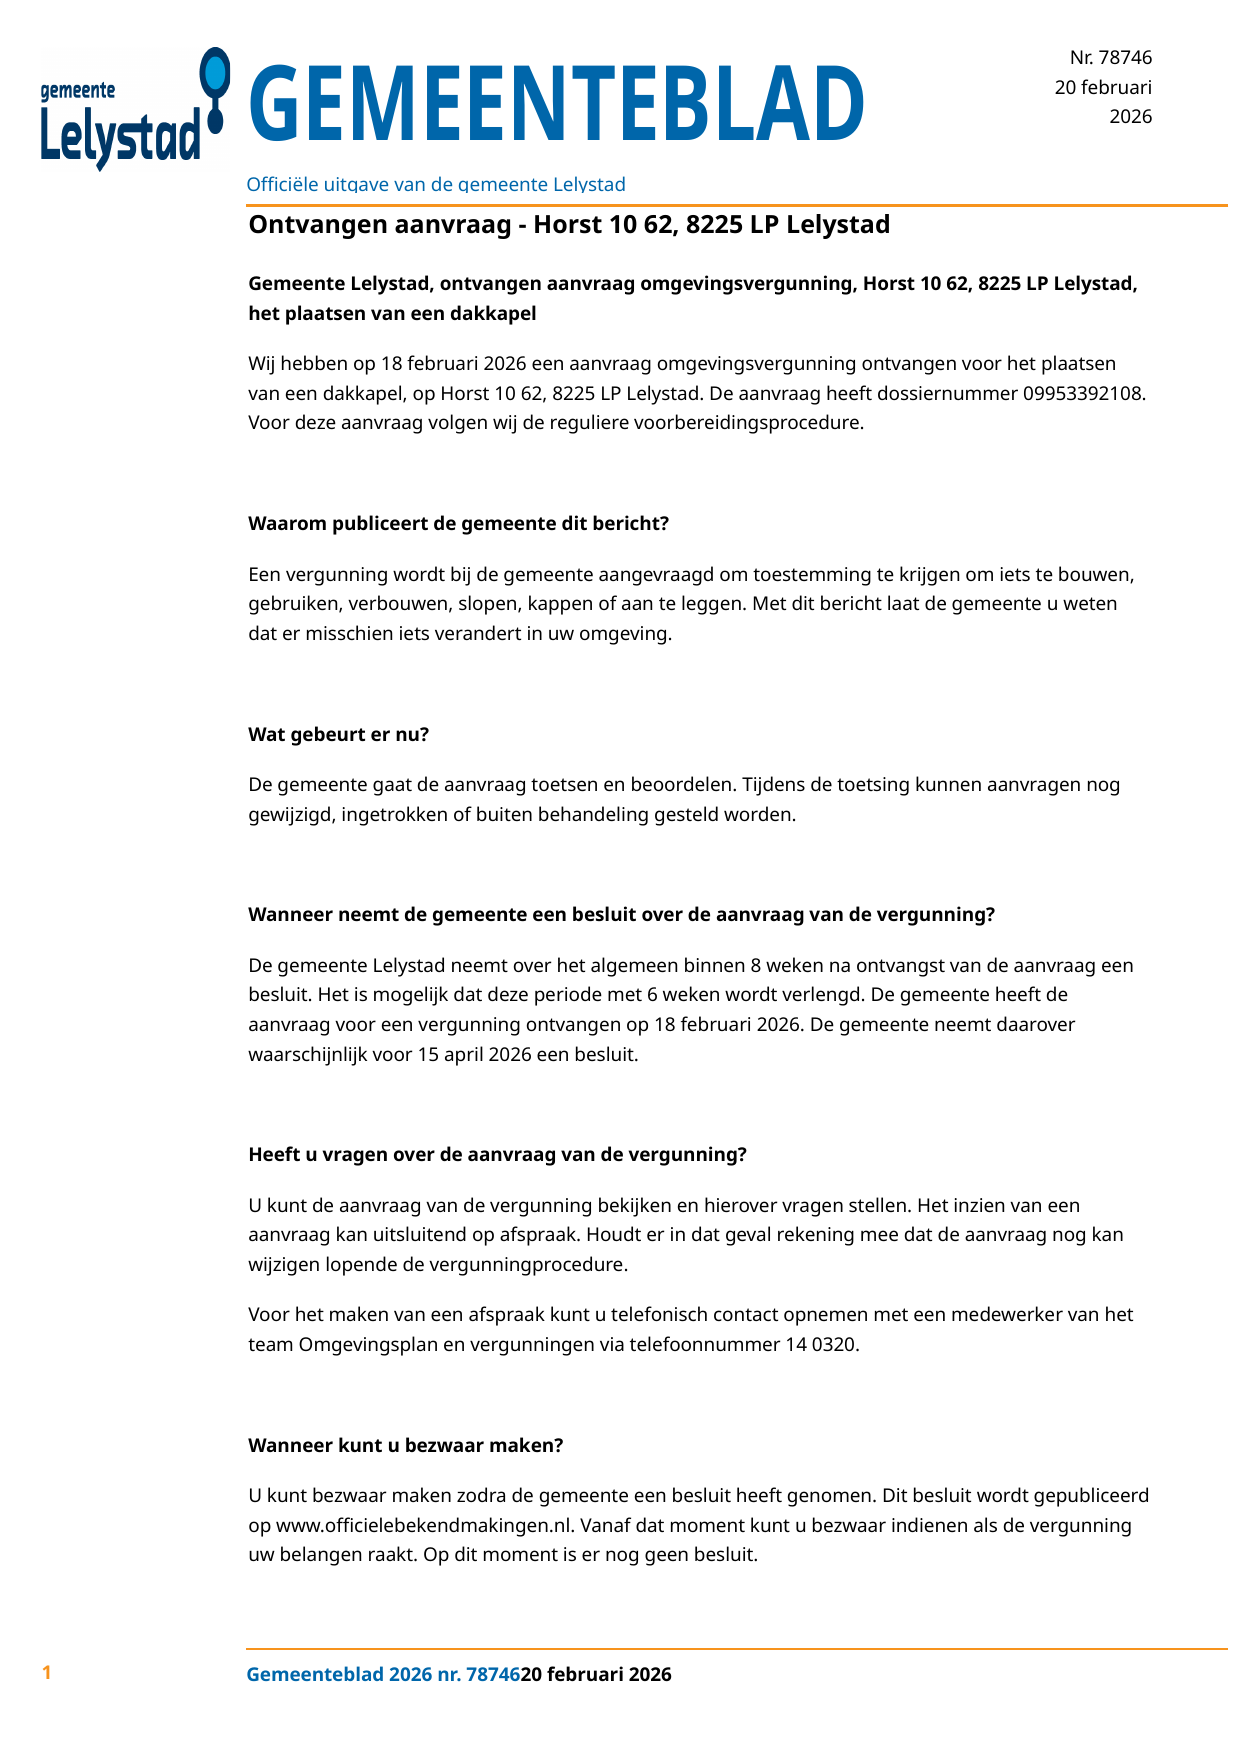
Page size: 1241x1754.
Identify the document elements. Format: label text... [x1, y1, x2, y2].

text Een vergunning wordt bij de gemeente aangevraagd om toestemming te krijgen om iets te bouwen, gebruiken, verbouwen, slopen, kappen of aan te leggen. Met dit bericht laat de gemeente u weten dat er misschien iets verandert in uw omgeving. [248, 561, 1152, 646]
text Gemeente Lelystad, ontvangen aanvraag omgevingsvergunning, Horst 10 62, 8225 LP Lelystad, het plaatsen van een dakkapel [248, 270, 1152, 326]
text Ontvangen aanvraag - Horst 10 62, 8225 LP Lelystad [248, 207, 1152, 241]
picture [41, 47, 231, 172]
text Wanneer neemt de gemeente een besluit over de aanvraag van de vergunning? [248, 902, 1152, 927]
text Heeft u vragen over de aanvraag van de vergunning? [248, 1142, 1152, 1167]
text Voor het maken van een afspraak kunt u telefonisch contact opnemen met een medewerker van het team Omgevingsplan en vergunningen via telefoonnummer 14 0320. [248, 1302, 1152, 1357]
text U kunt de aanvraag van de vergunning bekijken en hierover vragen stellen. Het inzien van een aanvraag kan uitsluitend op afspraak. Houdt er in dat geval rekening mee dat de aanvraag nog kan wijzigen lopende de vergunningprocedure. [248, 1192, 1152, 1277]
text De gemeente gaat de aanvraag toetsen en beoordelen. Tijdens de toetsing kunnen aanvragen nog gewijzigd, ingetrokken of buiten behandeling gesteld worden. [248, 771, 1152, 826]
text Waarom publiceert de gemeente dit bericht? [248, 510, 1152, 536]
text Wat gebeurt er nu? [248, 721, 1152, 746]
text Wij hebben op 18 februari 2026 een aanvraag omgevingsvergunning ontvangen voor het plaatsen van een dakkapel, op Horst 10 62, 8225 LP Lelystad. De aanvraag heeft dossiernummer 09953392108. Voor deze aanvraag volgen wij de reguliere voorbereidingsprocedure. [248, 350, 1152, 435]
text Wanneer kunt u bezwaar maken? [248, 1432, 1152, 1458]
text U kunt bezwaar maken zodra de gemeente een besluit heeft genomen. Dit besluit wordt gepubliceerd op www.officielebekendmakingen.nl. Vanaf dat moment kunt u bezwaar indienen als de vergunning uw belangen raakt. Op dit moment is er nog geen besluit. [248, 1482, 1152, 1567]
text De gemeente Lelystad neemt over het algemeen binnen 8 weken na ontvangst van de aanvraag een besluit. Het is mogelijk dat deze periode met 6 weken wordt verlengd. De gemeente heeft de aanvraag voor een vergunning ontvangen op 18 februari 2026. De gemeente neemt daarover waarschijnlijk voor 15 april 2026 een besluit. [248, 952, 1152, 1066]
